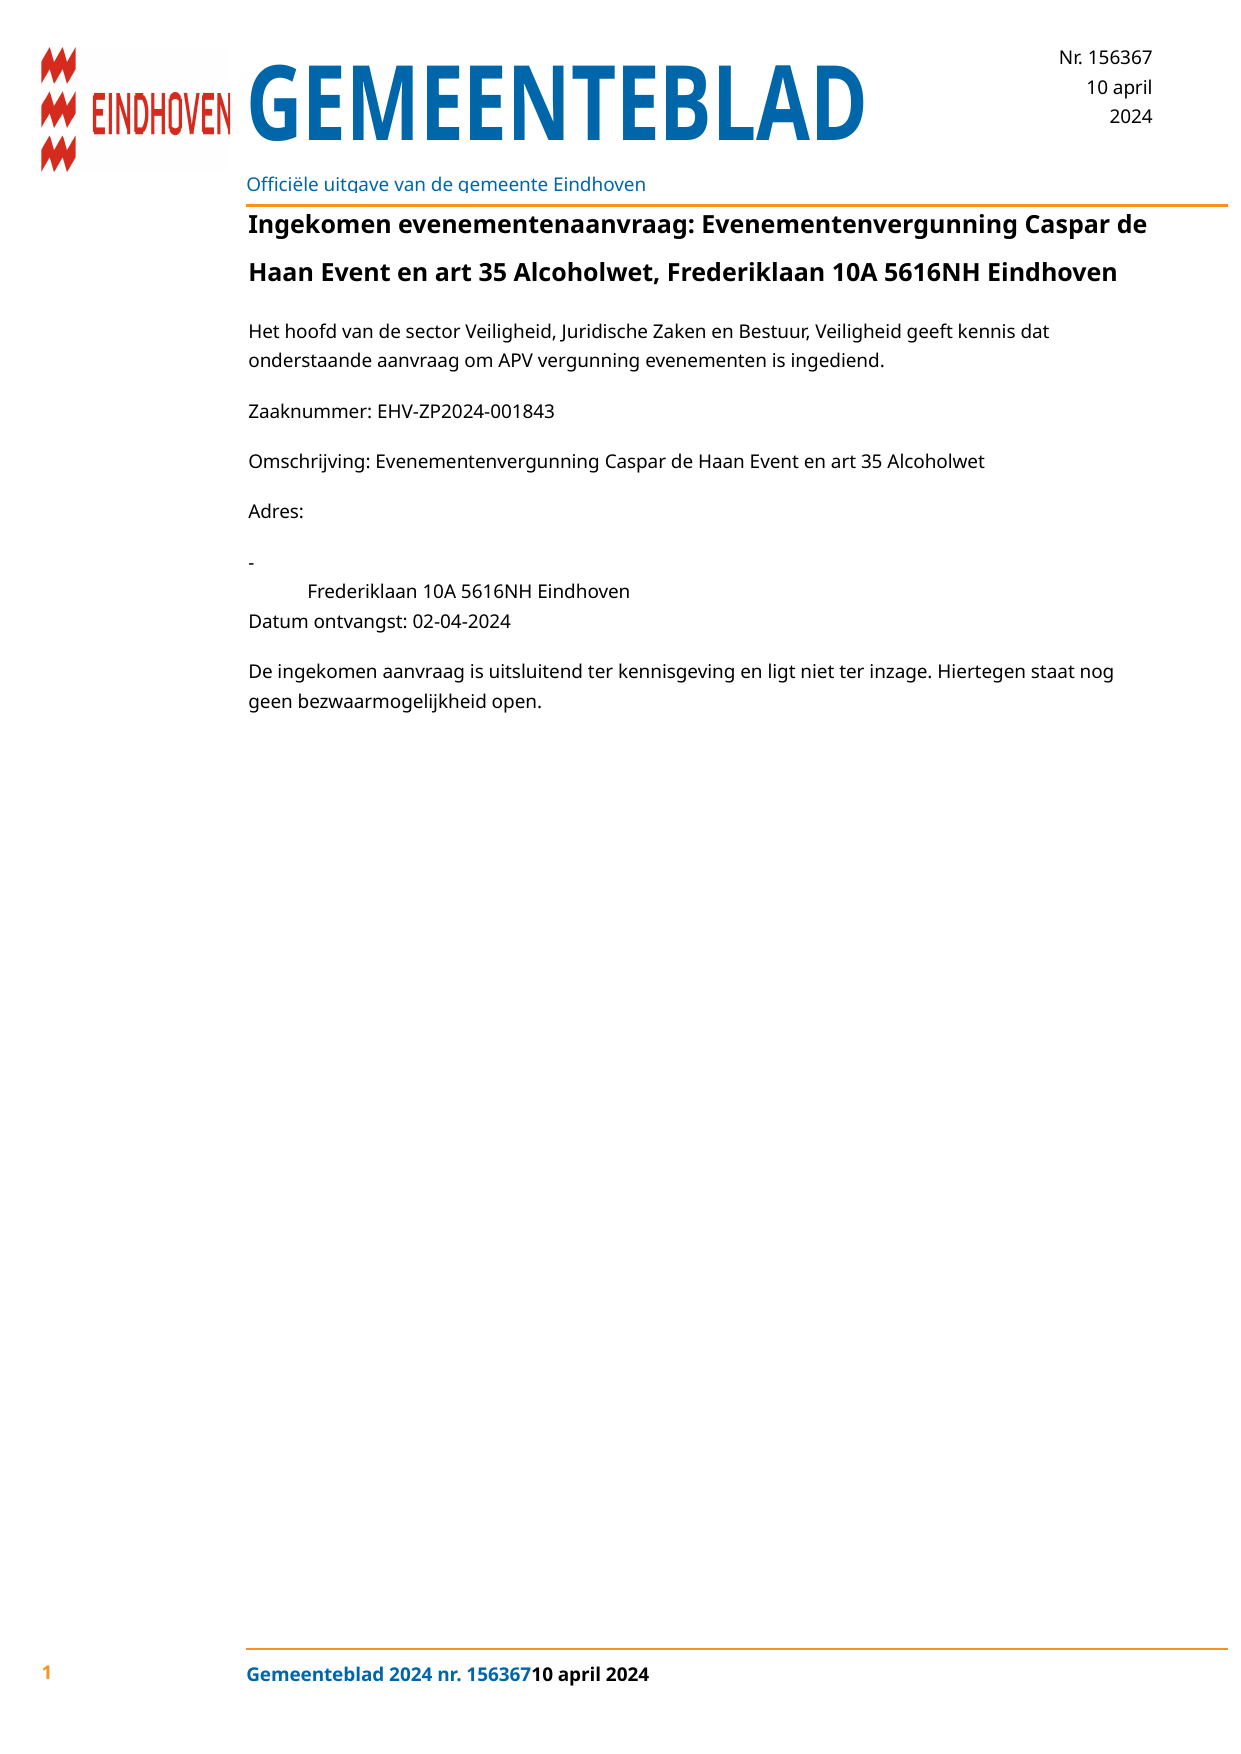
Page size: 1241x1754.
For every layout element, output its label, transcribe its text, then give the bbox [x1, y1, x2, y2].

text Omschrijving: Evenementenvergunning Caspar de Haan Event en art 35 Alcoholwet [248, 448, 1152, 474]
text Datum ontvangst: 02-04-2024 [248, 608, 1152, 634]
text Zaaknummer: EHV-ZP2024-001843 [248, 398, 1152, 424]
text Adres: [248, 499, 1152, 524]
list Frederiklaan 10A 5616NH Eindhoven [248, 579, 1152, 604]
text Ingekomen evenementenaanvraag: Evenementenvergunning Caspar de Haan Event en art 35 Alcoholwet, Frederiklaan 10A 5616NH Eindhoven [248, 207, 1152, 288]
text Het hoofd van de sector Veiligheid, Juridische Zaken en Bestuur, Veiligheid geeft kennis dat onderstaande aanvraag om APV vergunning evenementen is ingediend. [248, 318, 1152, 373]
text De ingekomen aanvraag is uitsluitend ter kennisgeving en ligt niet ter inzage. Hiertegen staat nog geen bezwaarmogelijkheid open. [248, 659, 1152, 714]
picture [41, 47, 231, 172]
